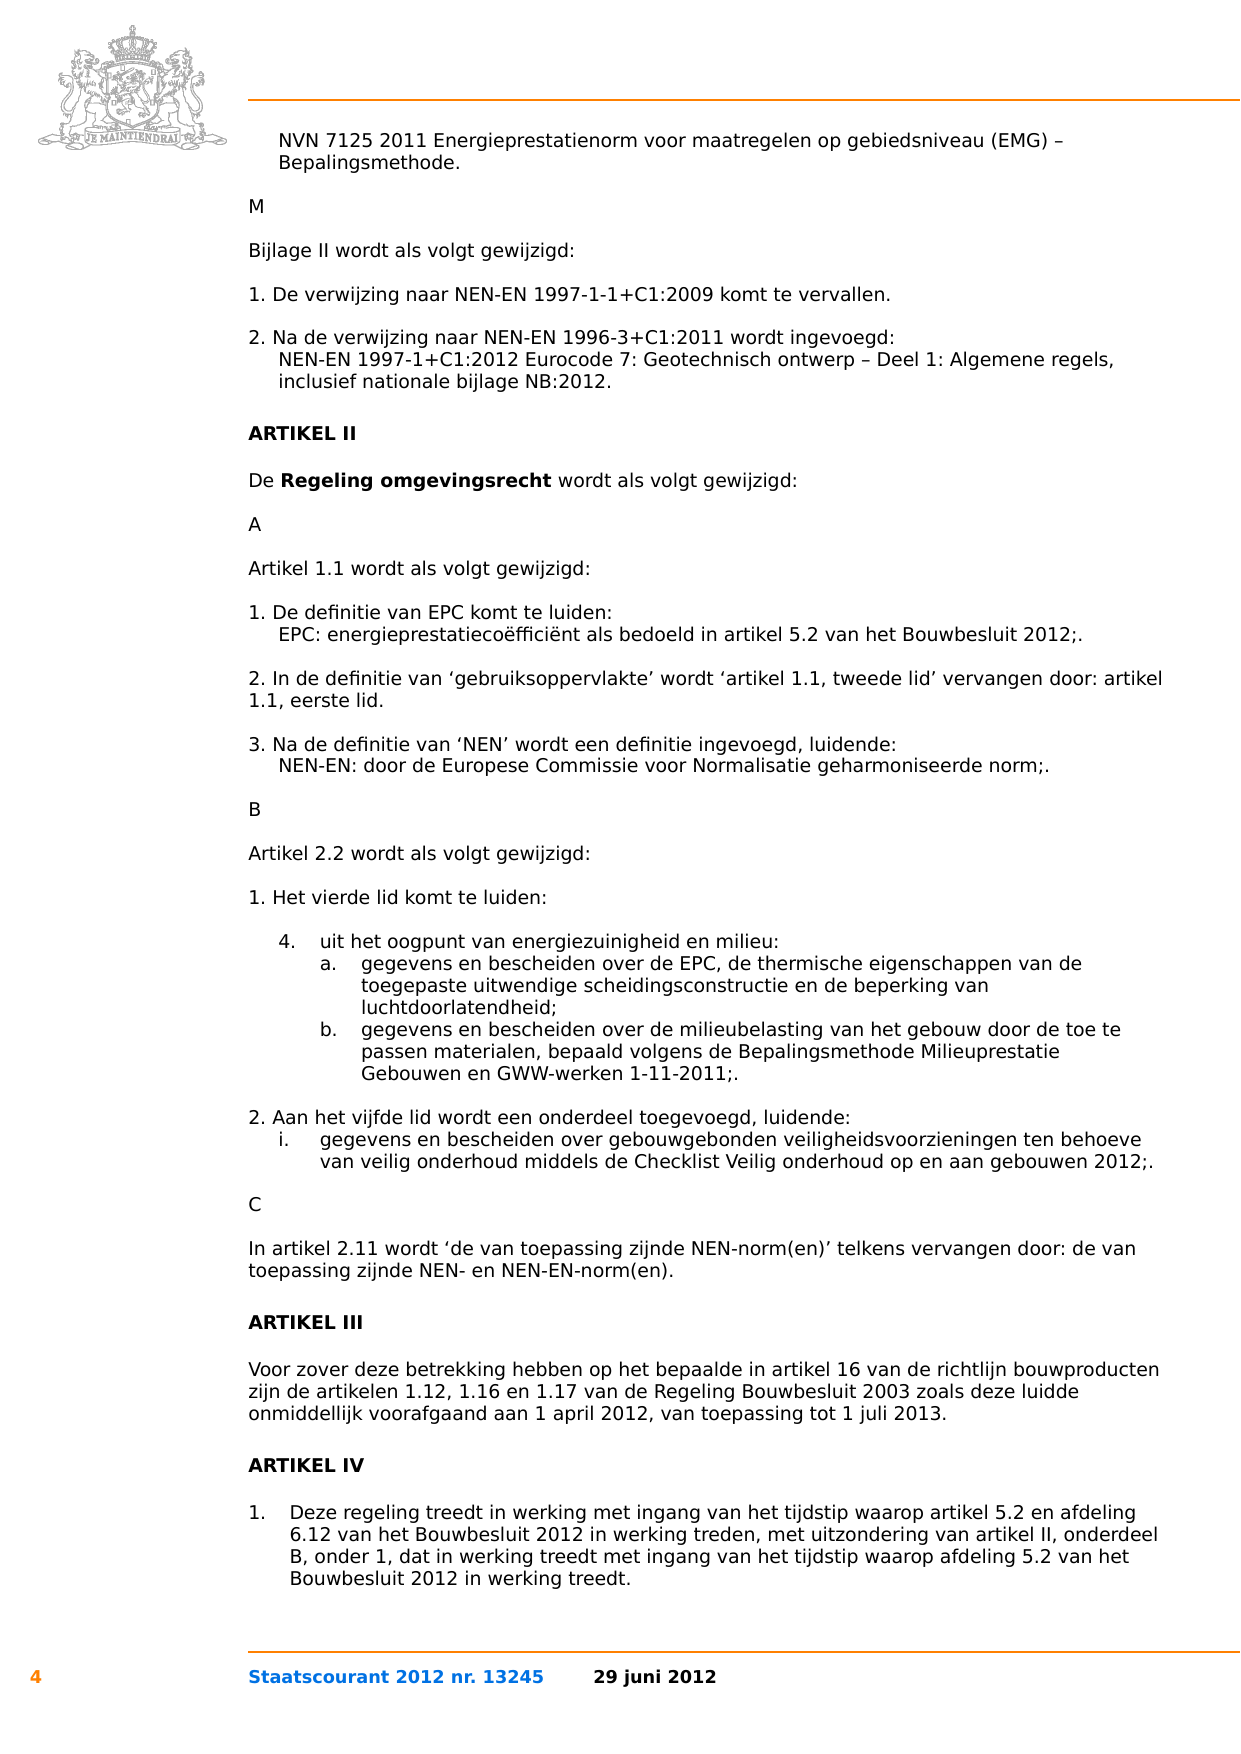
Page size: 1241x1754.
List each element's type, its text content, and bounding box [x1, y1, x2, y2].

text a. gegevens en bescheiden over de EPC, de thermische eigenschappen van de toegepaste uitwendige scheidingsconstructie en de beperking van luchtdoorlatendheid; [319, 953, 1163, 1019]
text 2. In de definitie van ‘gebruiksoppervlakte’ wordt ‘artikel 1.1, tweede lid’ vervangen door: artikel 1.1, eerste lid. [248, 668, 1163, 712]
text 2. Aan het vijfde lid wordt een onderdeel toegevoegd, luidende: [248, 1107, 1163, 1128]
text NVN 7125 2011 Energieprestatienorm voor maatregelen op gebiedsniveau (EMG) – Bepalingsmethode. [278, 130, 1163, 174]
text NEN-EN: door de Europese Commissie voor Normalisatie geharmoniseerde norm;. [278, 755, 1163, 777]
text i. gegevens en bescheiden over gebouwgebonden veiligheidsvoorzieningen ten behoeve van veilig onderhoud middels de Checklist Veilig onderhoud op en aan gebouwen 2012;. [278, 1128, 1163, 1172]
text In artikel 2.11 wordt ‘de van toepassing zijnde NEN-norm(en)’ telkens vervangen door: de van toepassing zijnde NEN- en NEN-EN-norm(en). [248, 1238, 1163, 1282]
text De Regeling omgevingsrecht wordt als volgt gewijzigd: [248, 470, 1163, 492]
text C [248, 1194, 1163, 1216]
text Artikel 2.2 wordt als volgt gewijzigd: [248, 843, 1163, 865]
text Bijlage II wordt als volgt gewijzigd: [248, 239, 1163, 262]
text 2. Na de verwijzing naar NEN-EN 1996-3+C1:2011 wordt ingevoegd: [248, 327, 1163, 349]
text A [248, 514, 1163, 536]
text 4. uit het oogpunt van energiezuinigheid en milieu: [278, 931, 1163, 953]
subtitle ARTIKEL III [248, 1312, 1163, 1334]
text B [248, 799, 1163, 821]
subtitle ARTIKEL II [248, 423, 1163, 445]
text 1. Het vierde lid komt te luiden: [248, 887, 1163, 909]
text 1. De verwijzing naar NEN-EN 1997-1-1+C1:2009 komt te vervallen. [248, 283, 1163, 305]
text EPC: energieprestatiecoëfficiënt als bedoeld in artikel 5.2 van het Bouwbesluit 2012;. [278, 624, 1163, 646]
text b. gegevens en bescheiden over de milieubelasting van het gebouw door de toe te passen materialen, bepaald volgens de Bepalingsmethode Milieuprestatie Gebouwen en GWW-werken 1-11-2011;. [319, 1019, 1163, 1085]
text M [248, 196, 1163, 218]
text Voor zover deze betrekking hebben op het bepaalde in artikel 16 van de richtlijn bouwproducten zijn de artikelen 1.12, 1.16 en 1.17 van de Regeling Bouwbesluit 2003 zoals deze luidde onmiddellijk voorafgaand aan 1 april 2012, van toepassing tot 1 juli 2013. [248, 1359, 1163, 1425]
text 3. Na de definitie van ‘NEN’ wordt een definitie ingevoegd, luidende: [248, 733, 1163, 755]
text NEN-EN 1997-1+C1:2012 Eurocode 7: Geotechnisch ontwerp – Deel 1: Algemene regels, inclusief nationale bijlage NB:2012. [278, 349, 1163, 393]
text 1. De definitie van EPC komt te luiden: [248, 602, 1163, 624]
subtitle ARTIKEL IV [248, 1455, 1163, 1477]
text 1. Deze regeling treedt in werking met ingang van het tijdstip waarop artikel 5.2 en afdeling 6.12 van het Bouwbesluit 2012 in werking treden, met uitzondering van artikel II, onderdeel B, onder 1, dat in werking treedt met ingang van het tijdstip waarop afdeling 5.2 van het Bouwbesluit 2012 in werking treedt. [248, 1502, 1163, 1590]
text Artikel 1.1 wordt als volgt gewijzigd: [248, 558, 1163, 580]
picture [38, 25, 227, 150]
